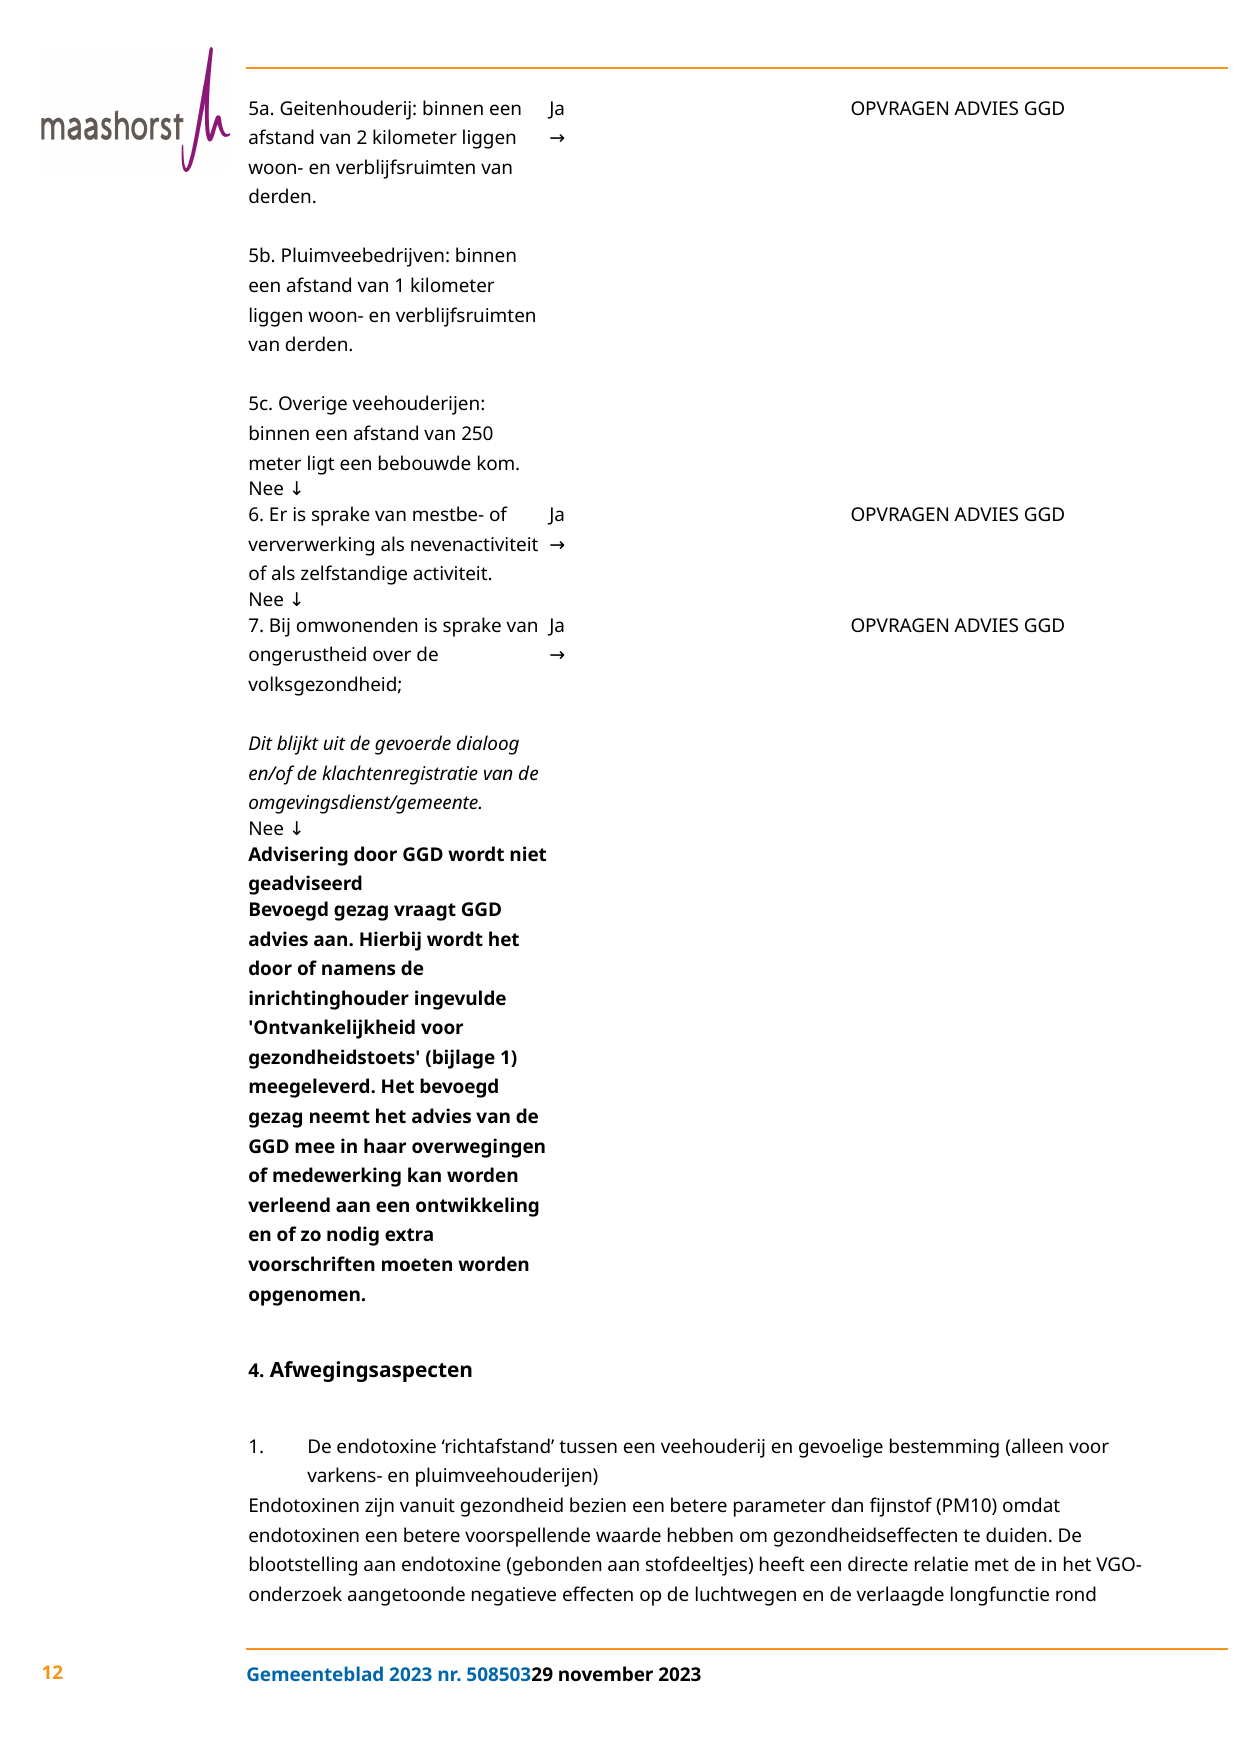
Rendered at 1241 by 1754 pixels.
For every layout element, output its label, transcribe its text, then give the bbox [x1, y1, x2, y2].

picture [41, 47, 231, 172]
table_cell Nee ↓ [248, 476, 549, 501]
table_cell OPVRAGEN ADVIES GGD [850, 501, 1152, 586]
table_cell [850, 476, 1152, 501]
table_cell [850, 896, 1152, 1306]
table_cell [850, 586, 1152, 612]
table_cell [549, 815, 850, 841]
table_cell [549, 841, 850, 896]
table_cell 6. Er is sprake van mestbe- of ververwerking als nevenactiviteit of als zelfstandige activiteit. [248, 501, 549, 586]
table_cell OPVRAGEN ADVIES GGD [850, 612, 1152, 815]
table_cell Nee ↓ [248, 815, 549, 841]
table_cell Bevoegd gezag vraagt GGD advies aan. Hierbij wordt het door of namens de inrichtinghouder ingevulde 'Ontvankelijkheid voor gezondheidstoets' (bijlage 1) meegeleverd. Het bevoegd gezag neemt het advies van de GGD mee in haar overwegingen of medewerking kan worden verleend aan een ontwikkeling en of zo nodig extra voorschriften moeten worden opgenomen. [248, 896, 549, 1306]
text 4. Afwegingsaspecten [248, 1355, 1152, 1384]
list De endotoxine ‘richtafstand’ tussen een veehouderij en gevoelige bestemming (alleen voor varkens- en pluimveehouderijen) [248, 1433, 1152, 1488]
table_cell [549, 586, 850, 612]
table_cell [850, 841, 1152, 896]
text Endotoxinen zijn vanuit gezondheid bezien een betere parameter dan fijnstof (PM10) omdat endotoxinen een betere voorspellende waarde hebben om gezondheidseffecten te duiden. De blootstelling aan endotoxine (gebonden aan stofdeeltjes) heeft een directe relatie met de in het VGO- onderzoek aangetoonde negatieve effecten op de luchtwegen en de verlaagde longfunctie rond [248, 1492, 1152, 1607]
table_cell OPVRAGEN ADVIES GGD [850, 95, 1152, 476]
table_cell Ja → [549, 501, 850, 586]
table_cell 7. Bij omwonenden is sprake van ongerustheid over de volksgezondheid; Dit blijkt uit de gevoerde dialoog en/of de klachtenregistratie van de omgevingsdienst/gemeente. [248, 612, 549, 815]
table_cell [549, 476, 850, 501]
table_cell [549, 896, 850, 1306]
table_cell Ja → [549, 612, 850, 815]
table_cell Advisering door GGD wordt niet geadviseerd [248, 841, 549, 896]
table_cell Ja → [549, 95, 850, 476]
table_cell 5a. Geitenhouderij: binnen een afstand van 2 kilometer liggen woon- en verblijfsruimten van derden. 5b. Pluimveebedrijven: binnen een afstand van 1 kilometer liggen woon- en verblijfsruimten van derden. 5c. Overige veehouderijen: binnen een afstand van 250 meter ligt een bebouwde kom. [248, 95, 549, 476]
table_cell Nee ↓ [248, 586, 549, 612]
table_cell [850, 815, 1152, 841]
